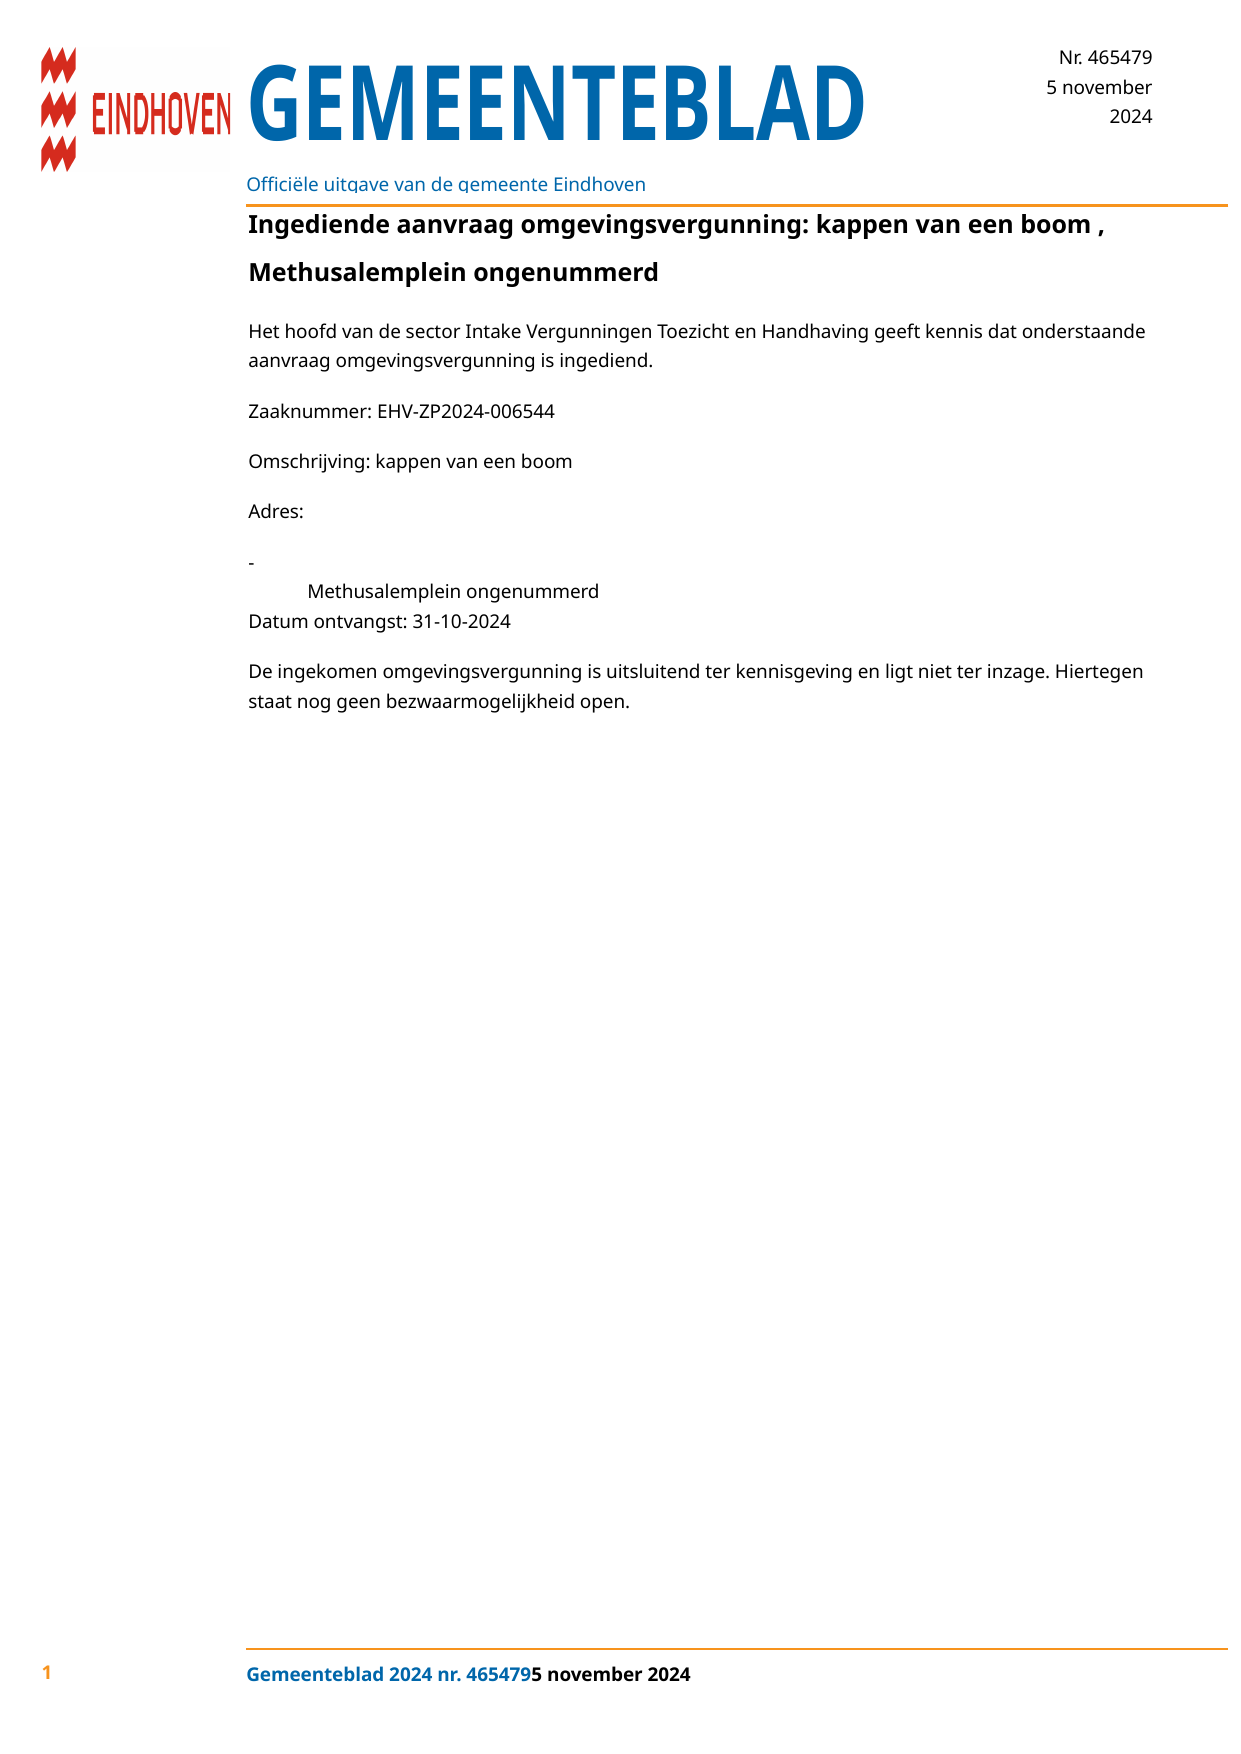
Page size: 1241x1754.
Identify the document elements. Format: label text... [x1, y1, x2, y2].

text Zaaknummer: EHV-ZP2024-006544 [248, 398, 1152, 424]
text Het hoofd van de sector Intake Vergunningen Toezicht en Handhaving geeft kennis dat onderstaande aanvraag omgevingsvergunning is ingediend. [248, 318, 1152, 373]
text Adres: [248, 499, 1152, 524]
text Omschrijving: kappen van een boom [248, 448, 1152, 474]
picture [41, 47, 231, 172]
list Methusalemplein ongenummerd [248, 579, 1152, 604]
text Ingediende aanvraag omgevingsvergunning: kappen van een boom , Methusalemplein ongenummerd [248, 207, 1152, 288]
text De ingekomen omgevingsvergunning is uitsluitend ter kennisgeving en ligt niet ter inzage. Hiertegen staat nog geen bezwaarmogelijkheid open. [248, 659, 1152, 714]
text Datum ontvangst: 31-10-2024 [248, 608, 1152, 634]
